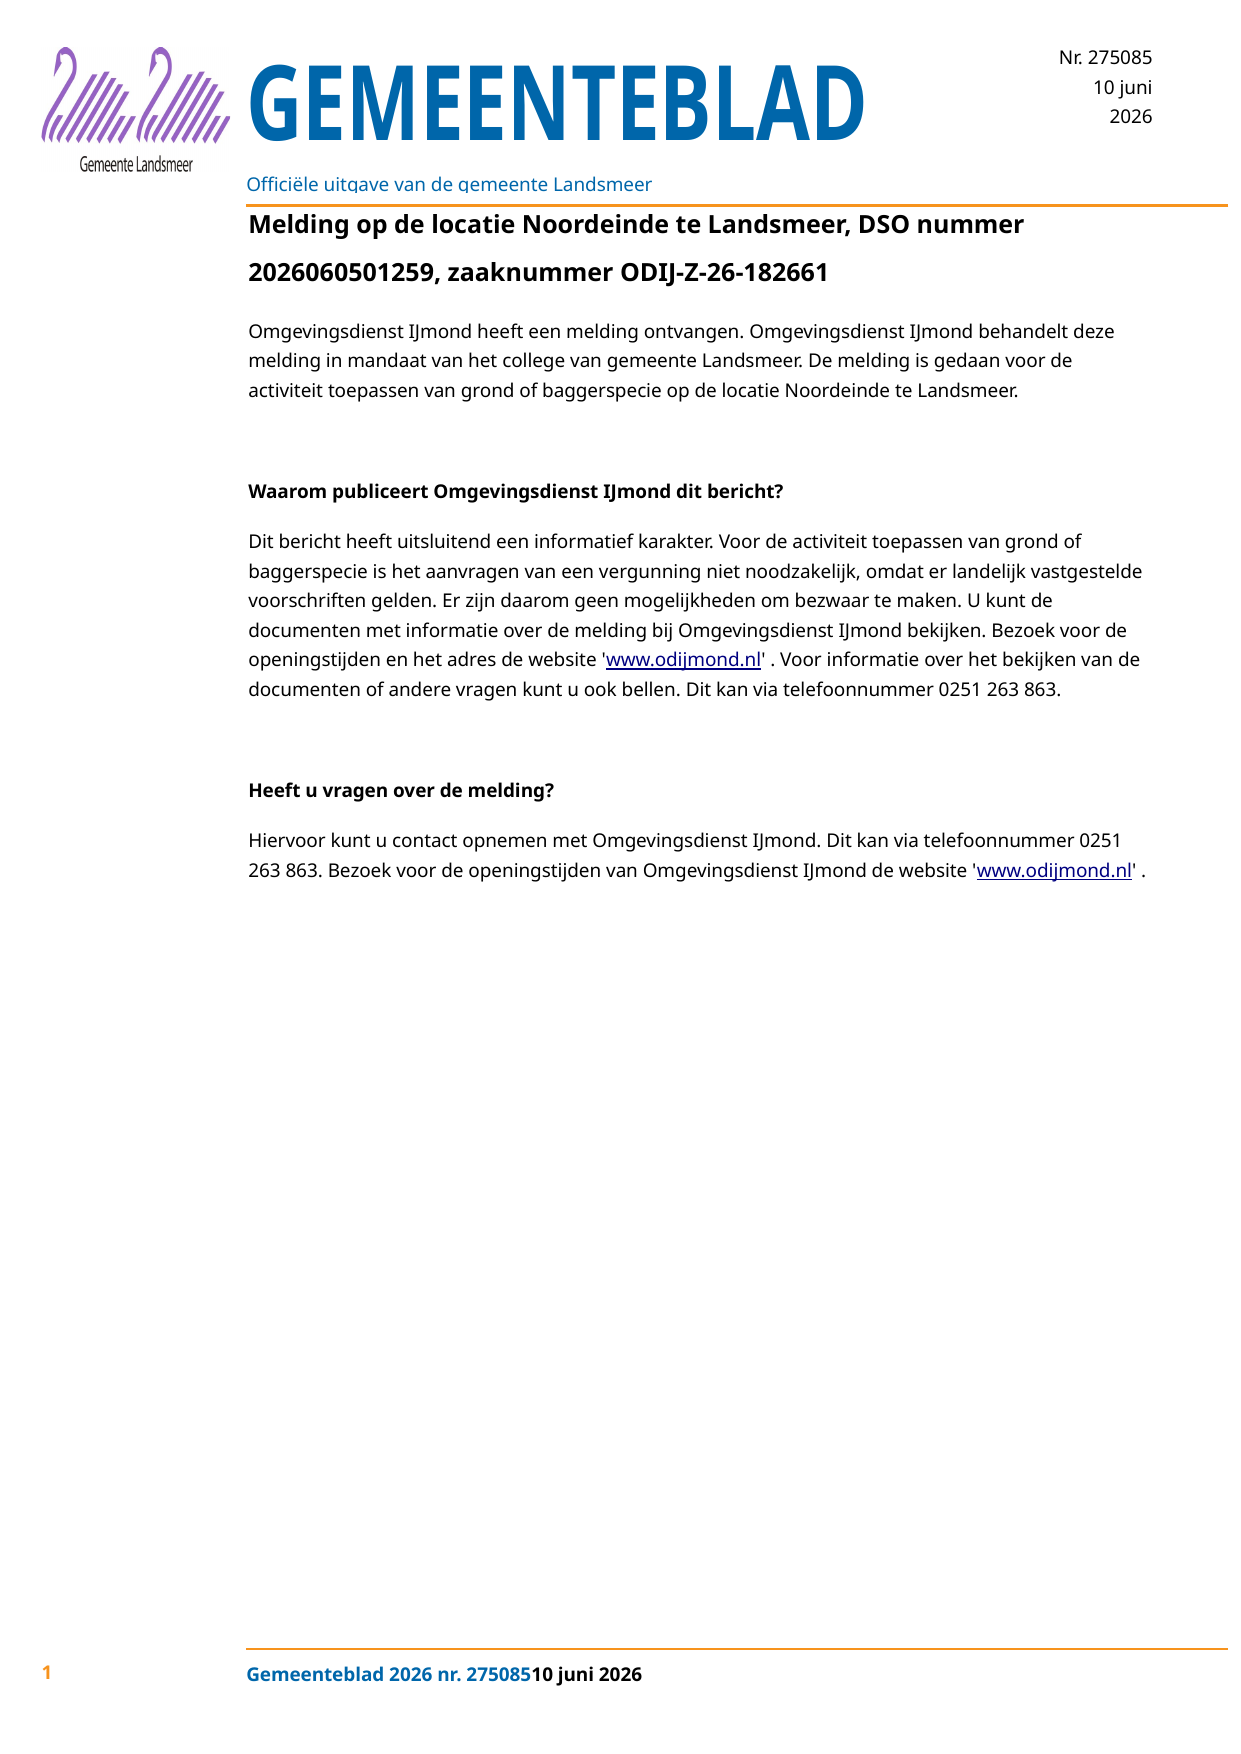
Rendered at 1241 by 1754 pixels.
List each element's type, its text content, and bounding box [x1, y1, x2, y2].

text Melding op de locatie Noordeinde te Landsmeer, DSO nummer 2026060501259, zaaknummer ODIJ-Z-26-182661 [248, 207, 1152, 288]
text Dit bericht heeft uitsluitend een informatief karakter. Voor de activiteit toepassen van grond of baggerspecie is het aanvragen van een vergunning niet noodzakelijk, omdat er landelijk vastgestelde voorschriften gelden. Er zijn daarom geen mogelijkheden om bezwaar te maken. U kunt de documenten met informatie over de melding bij Omgevingsdienst IJmond bekijken. Bezoek voor de openingstijden en het adres de website 'www.odijmond.nl' . Voor informatie over het bekijken van de documenten of andere vragen kunt u ook bellen. Dit kan via telefoonnummer 0251 263 863. [248, 528, 1152, 702]
text Hiervoor kunt u contact opnemen met Omgevingsdienst IJmond. Dit kan via telefoonnummer 0251 263 863. Bezoek voor de openingstijden van Omgevingsdienst IJmond de website 'www.odijmond.nl' . [248, 827, 1152, 883]
text Heeft u vragen over de melding? [248, 777, 1152, 803]
picture [41, 47, 231, 172]
text Waarom publiceert Omgevingsdienst IJmond dit bericht? [248, 478, 1152, 504]
text Omgevingsdienst IJmond heeft een melding ontvangen. Omgevingsdienst IJmond behandelt deze melding in mandaat van het college van gemeente Landsmeer. De melding is gedaan voor de activiteit toepassen van grond of baggerspecie op de locatie Noordeinde te Landsmeer. [248, 318, 1152, 403]
